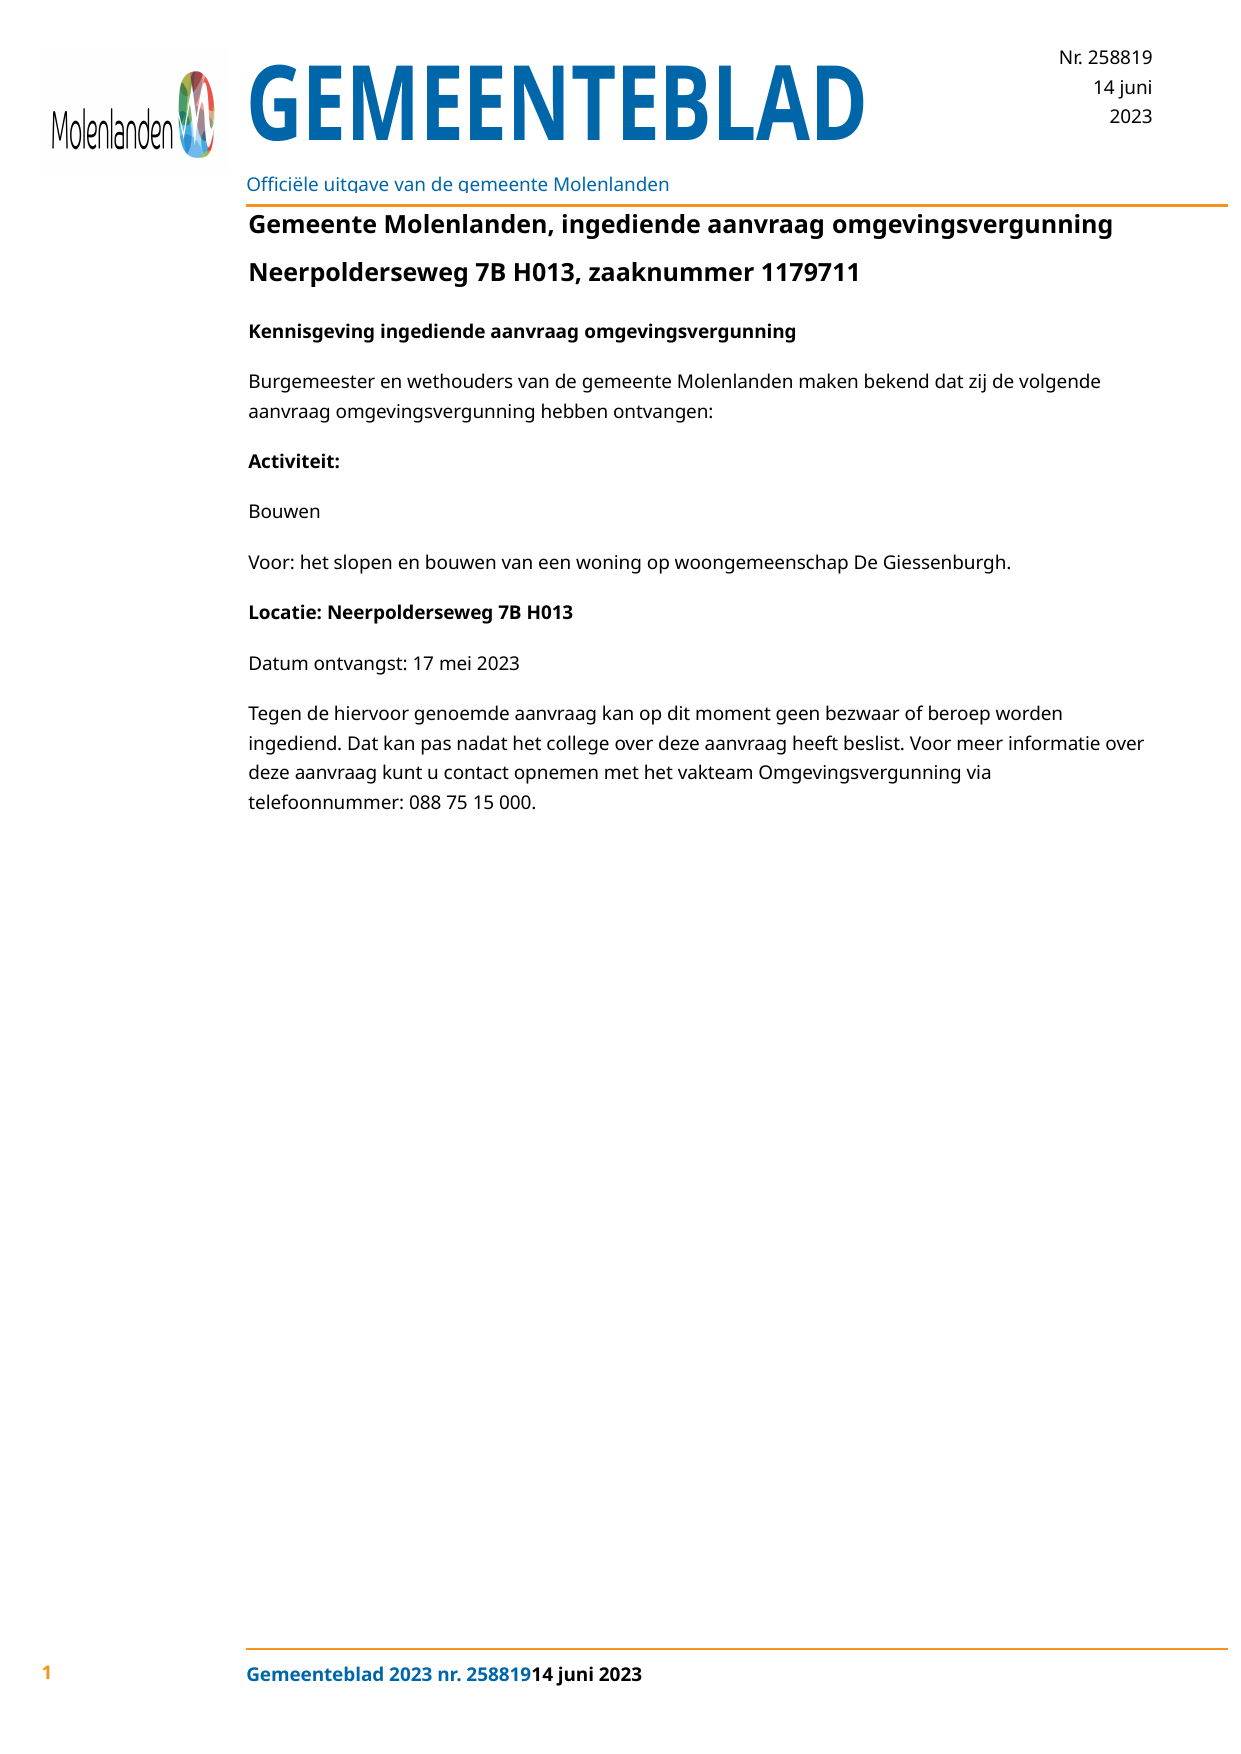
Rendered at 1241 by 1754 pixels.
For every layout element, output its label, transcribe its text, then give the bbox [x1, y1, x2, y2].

text Tegen de hiervoor genoemde aanvraag kan op dit moment geen bezwaar of beroep worden ingediend. Dat kan pas nadat het college over deze aanvraag heeft beslist. Voor meer informatie over deze aanvraag kunt u contact opnemen met het vakteam Omgevingsvergunning via telefoonnummer: 088 75 15 000. [248, 700, 1152, 815]
text Bouwen [248, 499, 1152, 524]
text Activiteit: [248, 448, 1152, 474]
picture [41, 47, 231, 172]
text Kennisgeving ingediende aanvraag omgevingsvergunning [248, 318, 1152, 344]
text Voor: het slopen en bouwen van een woning op woongemeenschap De Giessenburgh. [248, 549, 1152, 575]
text Datum ontvangst: 17 mei 2023 [248, 650, 1152, 676]
text Locatie: Neerpolderseweg 7B H013 [248, 599, 1152, 625]
text Burgemeester en wethouders van de gemeente Molenlanden maken bekend dat zij de volgende aanvraag omgevingsvergunning hebben ontvangen: [248, 368, 1152, 424]
text Gemeente Molenlanden, ingediende aanvraag omgevingsvergunning Neerpolderseweg 7B H013, zaaknummer 1179711 [248, 207, 1152, 288]
